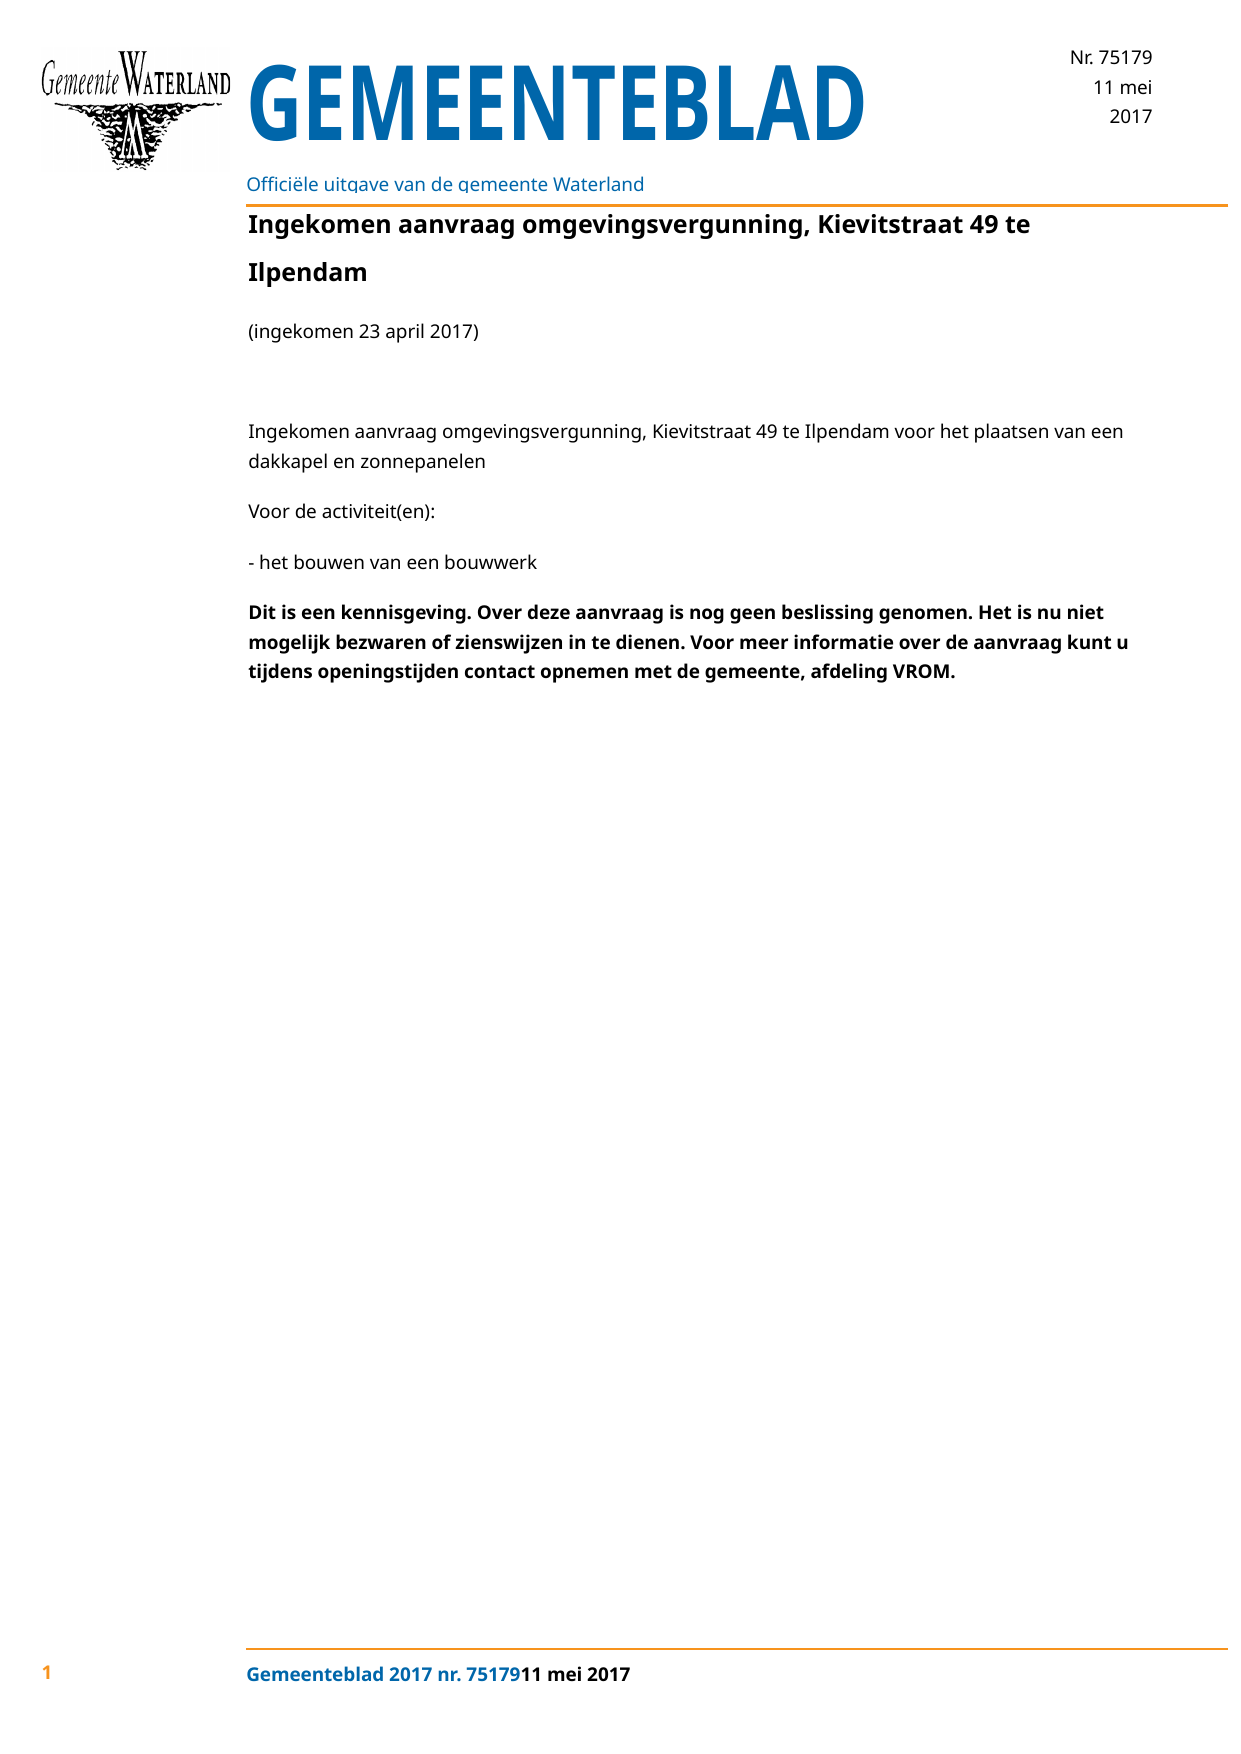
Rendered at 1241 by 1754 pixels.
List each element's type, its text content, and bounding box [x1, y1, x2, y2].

text Ingekomen aanvraag omgevingsvergunning, Kievitstraat 49 te Ilpendam voor het plaatsen van een dakkapel en zonnepanelen [248, 419, 1152, 474]
text Ingekomen aanvraag omgevingsvergunning, Kievitstraat 49 te Ilpendam [248, 207, 1152, 288]
text Voor de activiteit(en): [248, 499, 1152, 524]
text - het bouwen van een bouwwerk [248, 549, 1152, 575]
text Dit is een kennisgeving. Over deze aanvraag is nog geen beslissing genomen. Het is nu niet mogelijk bezwaren of zienswijzen in te dienen. Voor meer informatie over de aanvraag kunt u tijdens openingstijden contact opnemen met de gemeente, afdeling VROM. [248, 599, 1152, 684]
text (ingekomen 23 april 2017) [248, 318, 1152, 344]
picture [41, 47, 231, 172]
